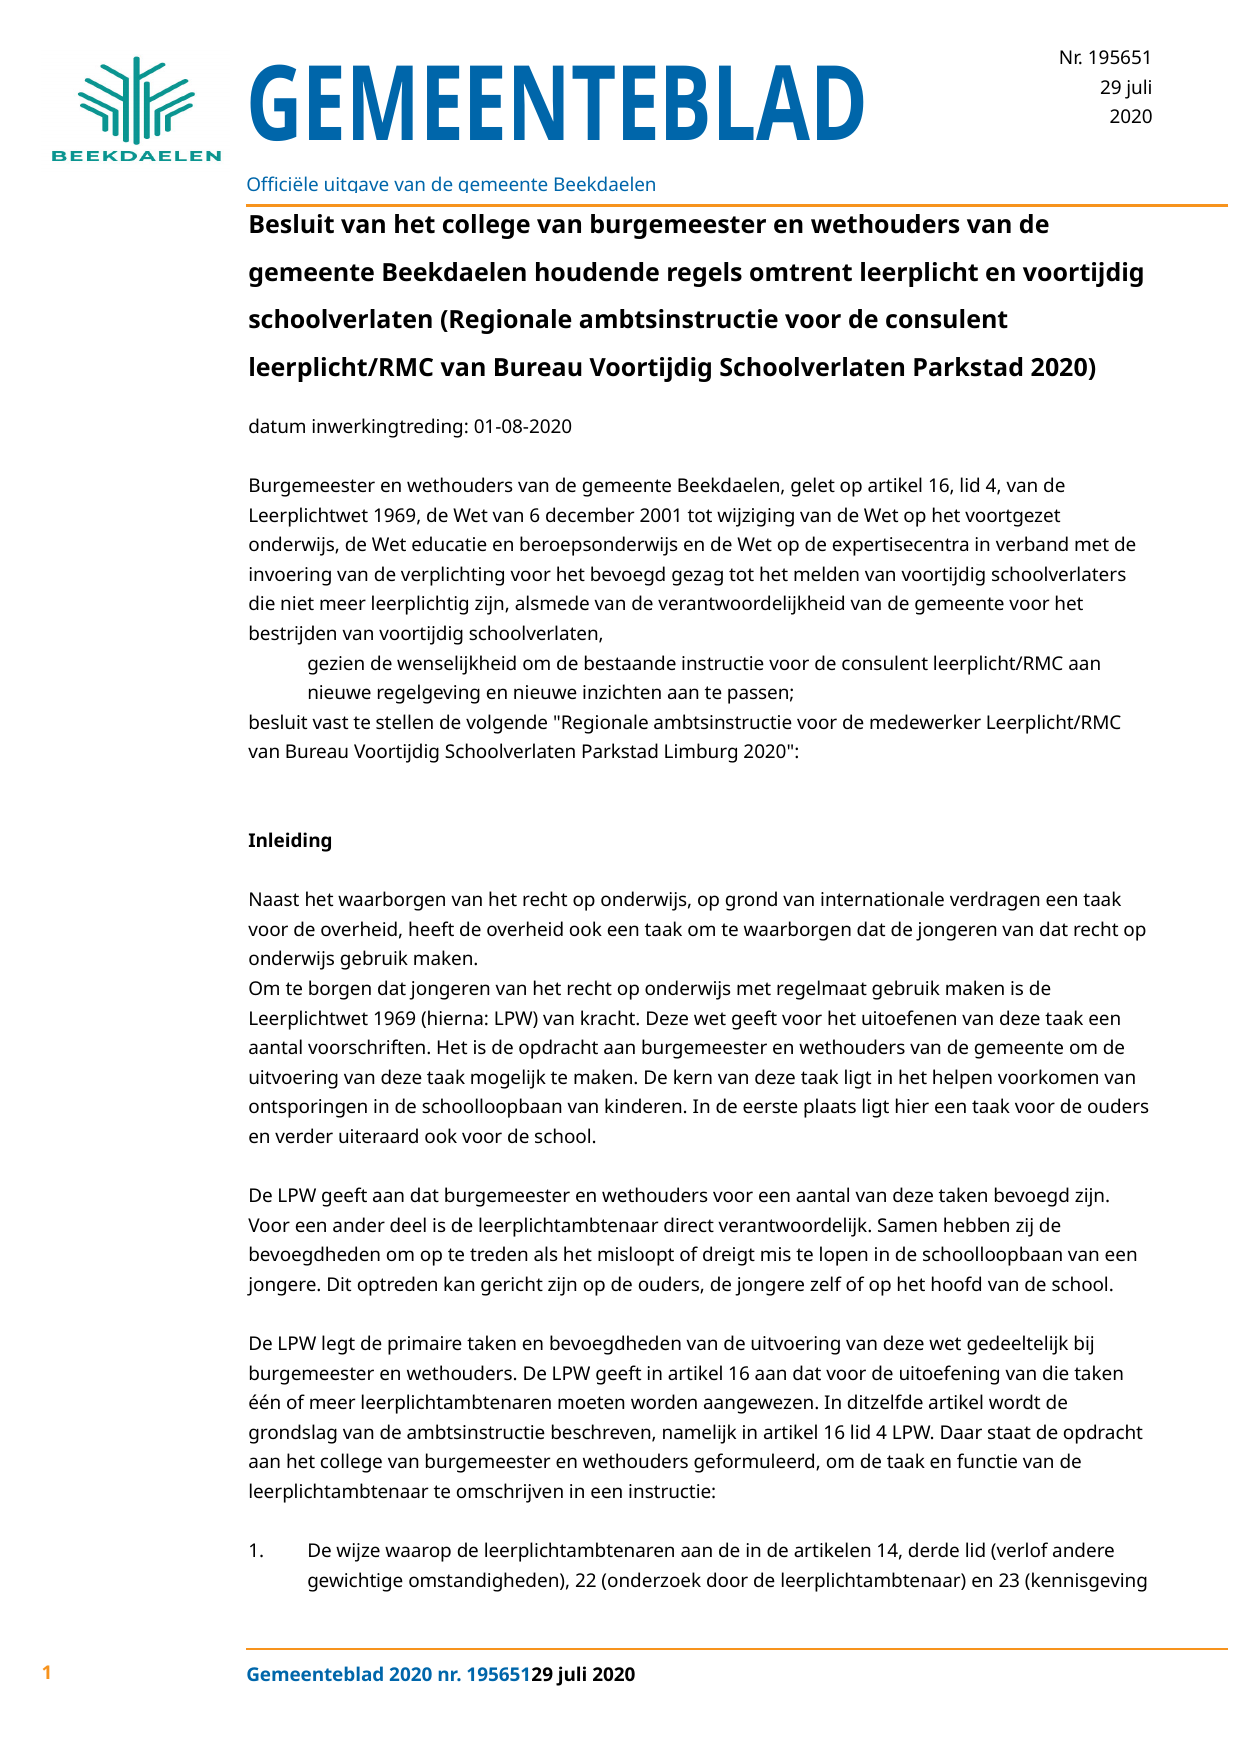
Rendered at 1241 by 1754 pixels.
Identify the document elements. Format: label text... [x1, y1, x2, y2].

text Inleiding [248, 827, 1152, 853]
picture [41, 47, 231, 172]
text Besluit van het college van burgemeester en wethouders van de gemeente Beekdaelen houdende regels omtrent leerplicht en voortijdig schoolverlaten (Regionale ambtsinstructie voor de consulent leerplicht/RMC van Bureau Voortijdig Schoolverlaten Parkstad 2020) [248, 207, 1152, 384]
text datum inwerkingtreding: 01-08-2020 [248, 413, 1152, 439]
text Burgemeester en wethouders van de gemeente Beekdaelen, gelet op artikel 16, lid 4, van de Leerplichtwet 1969, de Wet van 6 december 2001 tot wijziging van de Wet op het voortgezet onderwijs, de Wet educatie en beroepsonderwijs en de Wet op de expertisecentra in verband met de invoering van de verplichting voor het bevoegd gezag tot het melden van voortijdig schoolverlaters die niet meer leerplichtig zijn, alsmede van de verantwoordelijkheid van de gemeente voor het bestrijden van voortijdig schoolverlaten, [248, 472, 1152, 646]
text De LPW geeft aan dat burgemeester en wethouders voor een aantal van deze taken bevoegd zijn. Voor een ander deel is de leerplichtambtenaar direct verantwoordelijk. Samen hebben zij de bevoegdheden om op te treden als het misloopt of dreigt mis te lopen in de schoolloopbaan van een jongere. Dit optreden kan gericht zijn op de ouders, de jongere zelf of op het hoofd van de school. [248, 1182, 1152, 1297]
list gezien de wenselijkheid om de bestaande instructie voor de consulent leerplicht/RMC aan nieuwe regelgeving en nieuwe inzichten aan te passen; [248, 650, 1152, 705]
text De LPW legt de primaire taken en bevoegdheden van de uitvoering van deze wet gedeeltelijk bij burgemeester en wethouders. De LPW geeft in artikel 16 aan dat voor de uitoefening van die taken één of meer leerplichtambtenaren moeten worden aangewezen. In ditzelfde artikel wordt de grondslag van de ambtsinstructie beschreven, namelijk in artikel 16 lid 4 LPW. Daar staat de opdracht aan het college van burgemeester en wethouders geformuleerd, om de taak en functie van de leerplichtambtenaar te omschrijven in een instructie: [248, 1330, 1152, 1504]
text Om te borgen dat jongeren van het recht op onderwijs met regelmaat gebruik maken is de Leerplichtwet 1969 (hierna: LPW) van kracht. Deze wet geeft voor het uitoefenen van deze taak een aantal voorschriften. Het is de opdracht aan burgemeester en wethouders van de gemeente om de uitvoering van deze taak mogelijk te maken. De kern van deze taak ligt in het helpen voorkomen van ontsporingen in de schoolloopbaan van kinderen. In de eerste plaats ligt hier een taak voor de ouders en verder uiteraard ook voor de school. [248, 975, 1152, 1149]
text besluit vast te stellen de volgende "Regionale ambtsinstructie voor de medewerker Leerplicht/RMC van Bureau Voortijdig Schoolverlaten Parkstad Limburg 2020": [248, 709, 1152, 764]
text Naast het waarborgen van het recht op onderwijs, op grond van internationale verdragen een taak voor de overheid, heeft de overheid ook een taak om te waarborgen dat de jongeren van dat recht op onderwijs gebruik maken. [248, 886, 1152, 971]
list De wijze waarop de leerplichtambtenaren aan de in de artikelen 14, derde lid (verlof andere gewichtige omstandigheden), 22 (onderzoek door de leerplichtambtenaar) en 23 (kennisgeving [248, 1537, 1152, 1593]
